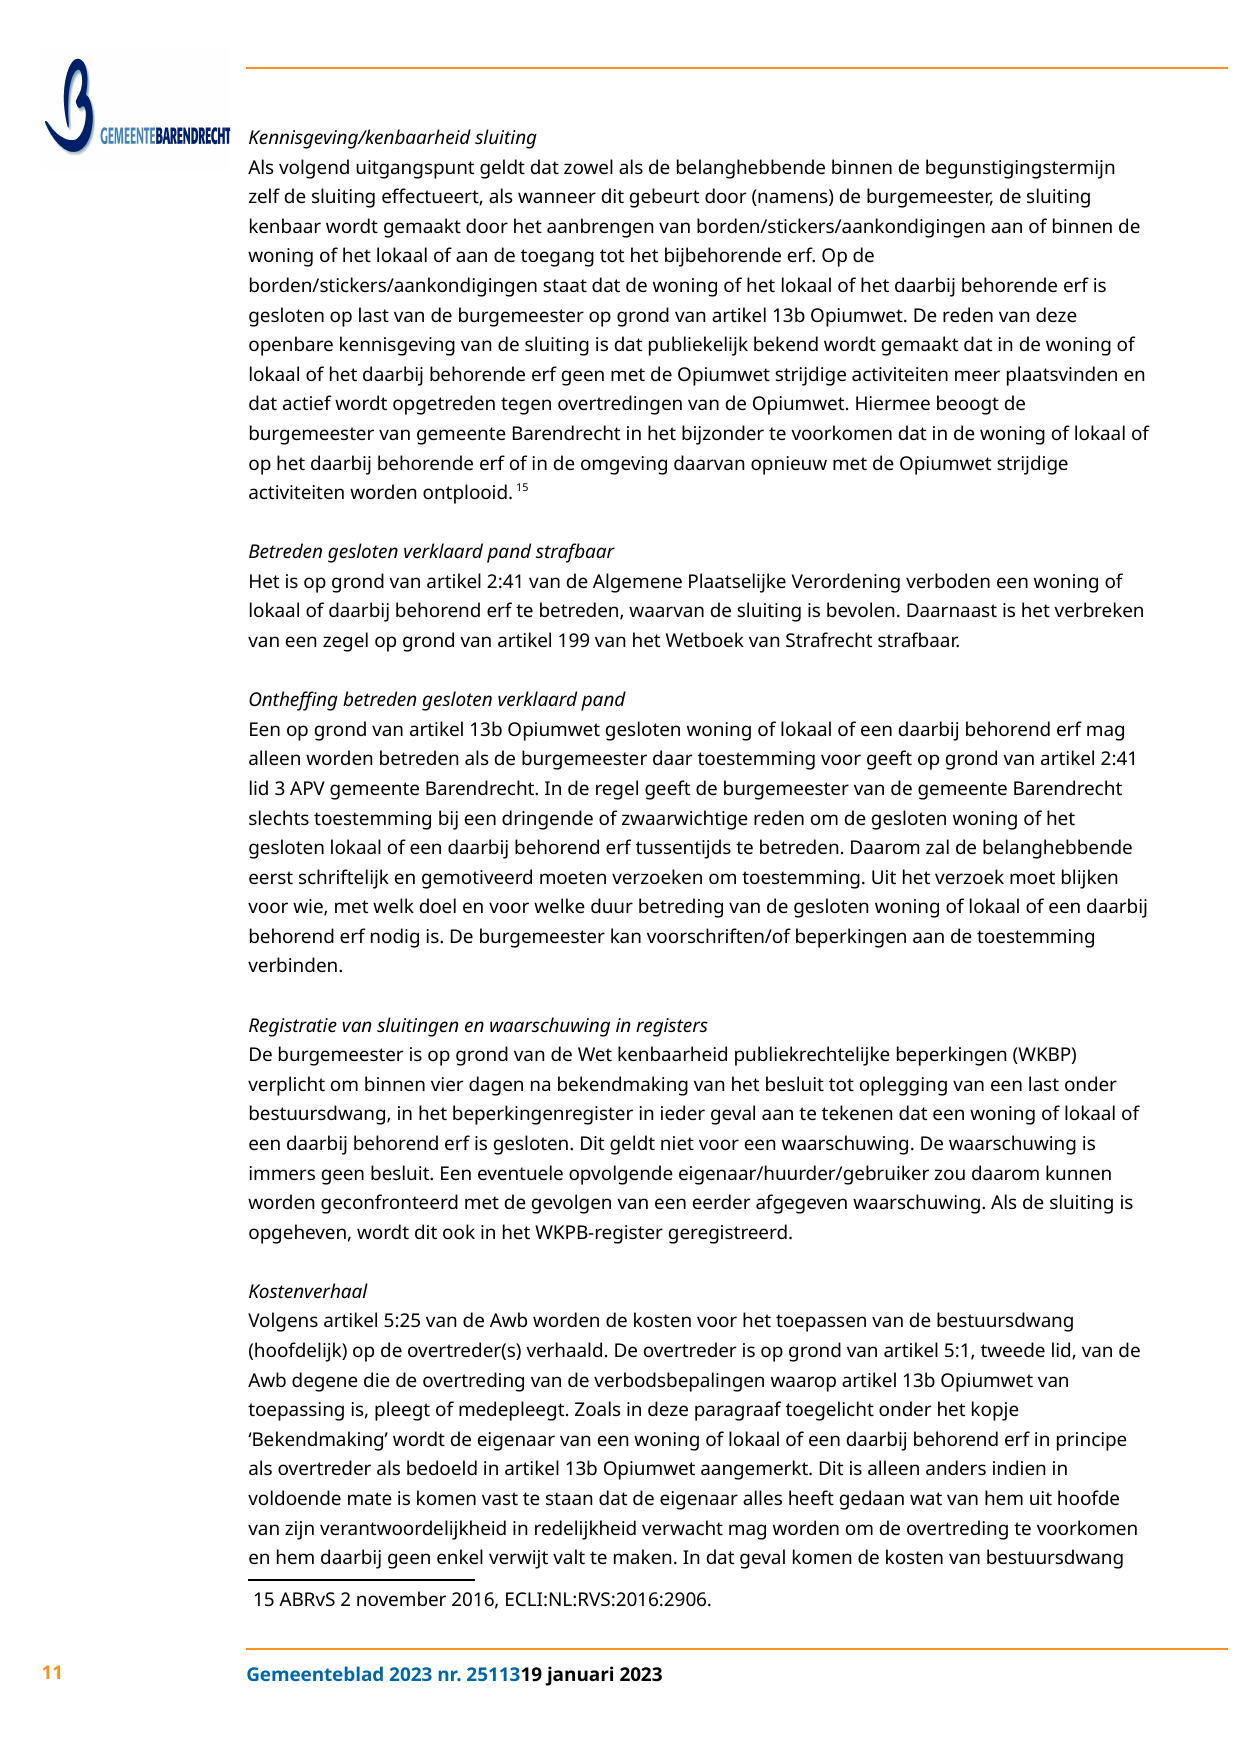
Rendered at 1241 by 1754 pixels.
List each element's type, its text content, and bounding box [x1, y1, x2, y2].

text Ontheffing betreden gesloten verklaard pand [248, 686, 1152, 712]
text ABRvS 2 november 2016, ECLI:NL:RVS:2016:2906. [248, 1586, 1152, 1612]
text Volgens artikel 5:25 van de Awb worden de kosten voor het toepassen van de bestuursdwang (hoofdelijk) op de overtreder(s) verhaald. De overtreder is op grond van artikel 5:1, tweede lid, van de Awb degene die de overtreding van de verbodsbepalingen waarop artikel 13b Opiumwet van toepassing is, pleegt of medepleegt. Zoals in deze paragraaf toegelicht onder het kopje ‘Bekendmaking’ wordt de eigenaar van een woning of lokaal of een daarbij behorend erf in principe als overtreder als bedoeld in artikel 13b Opiumwet aangemerkt. Dit is alleen anders indien in voldoende mate is komen vast te staan dat de eigenaar alles heeft gedaan wat van hem uit hoofde van zijn verantwoordelijkheid in redelijkheid verwacht mag worden om de overtreding te voorkomen en hem daarbij geen enkel verwijt valt te maken. In dat geval komen de kosten van bestuursdwang [248, 1308, 1152, 1570]
text Kostenverhaal [248, 1278, 1152, 1304]
picture [41, 47, 231, 172]
text Het is op grond van artikel 2:41 van de Algemene Plaatselijke Verordening verboden een woning of lokaal of daarbij behorend erf te betreden, waarvan de sluiting is bevolen. Daarnaast is het verbreken van een zegel op grond van artikel 199 van het Wetboek van Strafrecht strafbaar. [248, 568, 1152, 653]
text Registratie van sluitingen en waarschuwing in registers [248, 1012, 1152, 1038]
text Betreden gesloten verklaard pand strafbaar [248, 538, 1152, 564]
text Een op grond van artikel 13b Opiumwet gesloten woning of lokaal of een daarbij behorend erf mag alleen worden betreden als de burgemeester daar toestemming voor geeft op grond van artikel 2:41 lid 3 APV gemeente Barendrecht. In de regel geeft de burgemeester van de gemeente Barendrecht slechts toestemming bij een dringende of zwaarwichtige reden om de gesloten woning of het gesloten lokaal of een daarbij behorend erf tussentijds te betreden. Daarom zal de belanghebbende eerst schriftelijk en gemotiveerd moeten verzoeken om toestemming. Uit het verzoek moet blijken voor wie, met welk doel en voor welke duur betreding van de gesloten woning of lokaal of een daarbij behorend erf nodig is. De burgemeester kan voorschriften/of beperkingen aan de toestemming verbinden. [248, 716, 1152, 978]
text Als volgend uitgangspunt geldt dat zowel als de belanghebbende binnen de begunstigingstermijn zelf de sluiting effectueert, als wanneer dit gebeurt door (namens) de burgemeester, de sluiting kenbaar wordt gemaakt door het aanbrengen van borden/stickers/aankondigingen aan of binnen de woning of het lokaal of aan de toegang tot het bijbehorende erf. Op de borden/stickers/aankondigingen staat dat de woning of het lokaal of het daarbij behorende erf is gesloten op last van de burgemeester op grond van artikel 13b Opiumwet. De reden van deze openbare kennisgeving van de sluiting is dat publiekelijk bekend wordt gemaakt dat in de woning of lokaal of het daarbij behorende erf geen met de Opiumwet strijdige activiteiten meer plaatsvinden en dat actief wordt opgetreden tegen overtredingen van de Opiumwet. Hiermee beoogt de burgemeester van gemeente Barendrecht in het bijzonder te voorkomen dat in de woning of lokaal of op het daarbij behorende erf of in de omgeving daarvan opnieuw met de Opiumwet strijdige activiteiten worden ontplooid. [248, 154, 1152, 505]
text Kennisgeving/kenbaarheid sluiting [248, 124, 1152, 150]
text De burgemeester is op grond van de Wet kenbaarheid publiekrechtelijke beperkingen (WKBP) verplicht om binnen vier dagen na bekendmaking van het besluit tot oplegging van een last onder bestuursdwang, in het beperkingenregister in ieder geval aan te tekenen dat een woning of lokaal of een daarbij behorend erf is gesloten. Dit geldt niet voor een waarschuwing. De waarschuwing is immers geen besluit. Een eventuele opvolgende eigenaar/huurder/gebruiker zou daarom kunnen worden geconfronteerd met de gevolgen van een eerder afgegeven waarschuwing. Als de sluiting is opgeheven, wordt dit ook in het WKPB-register geregistreerd. [248, 1041, 1152, 1245]
